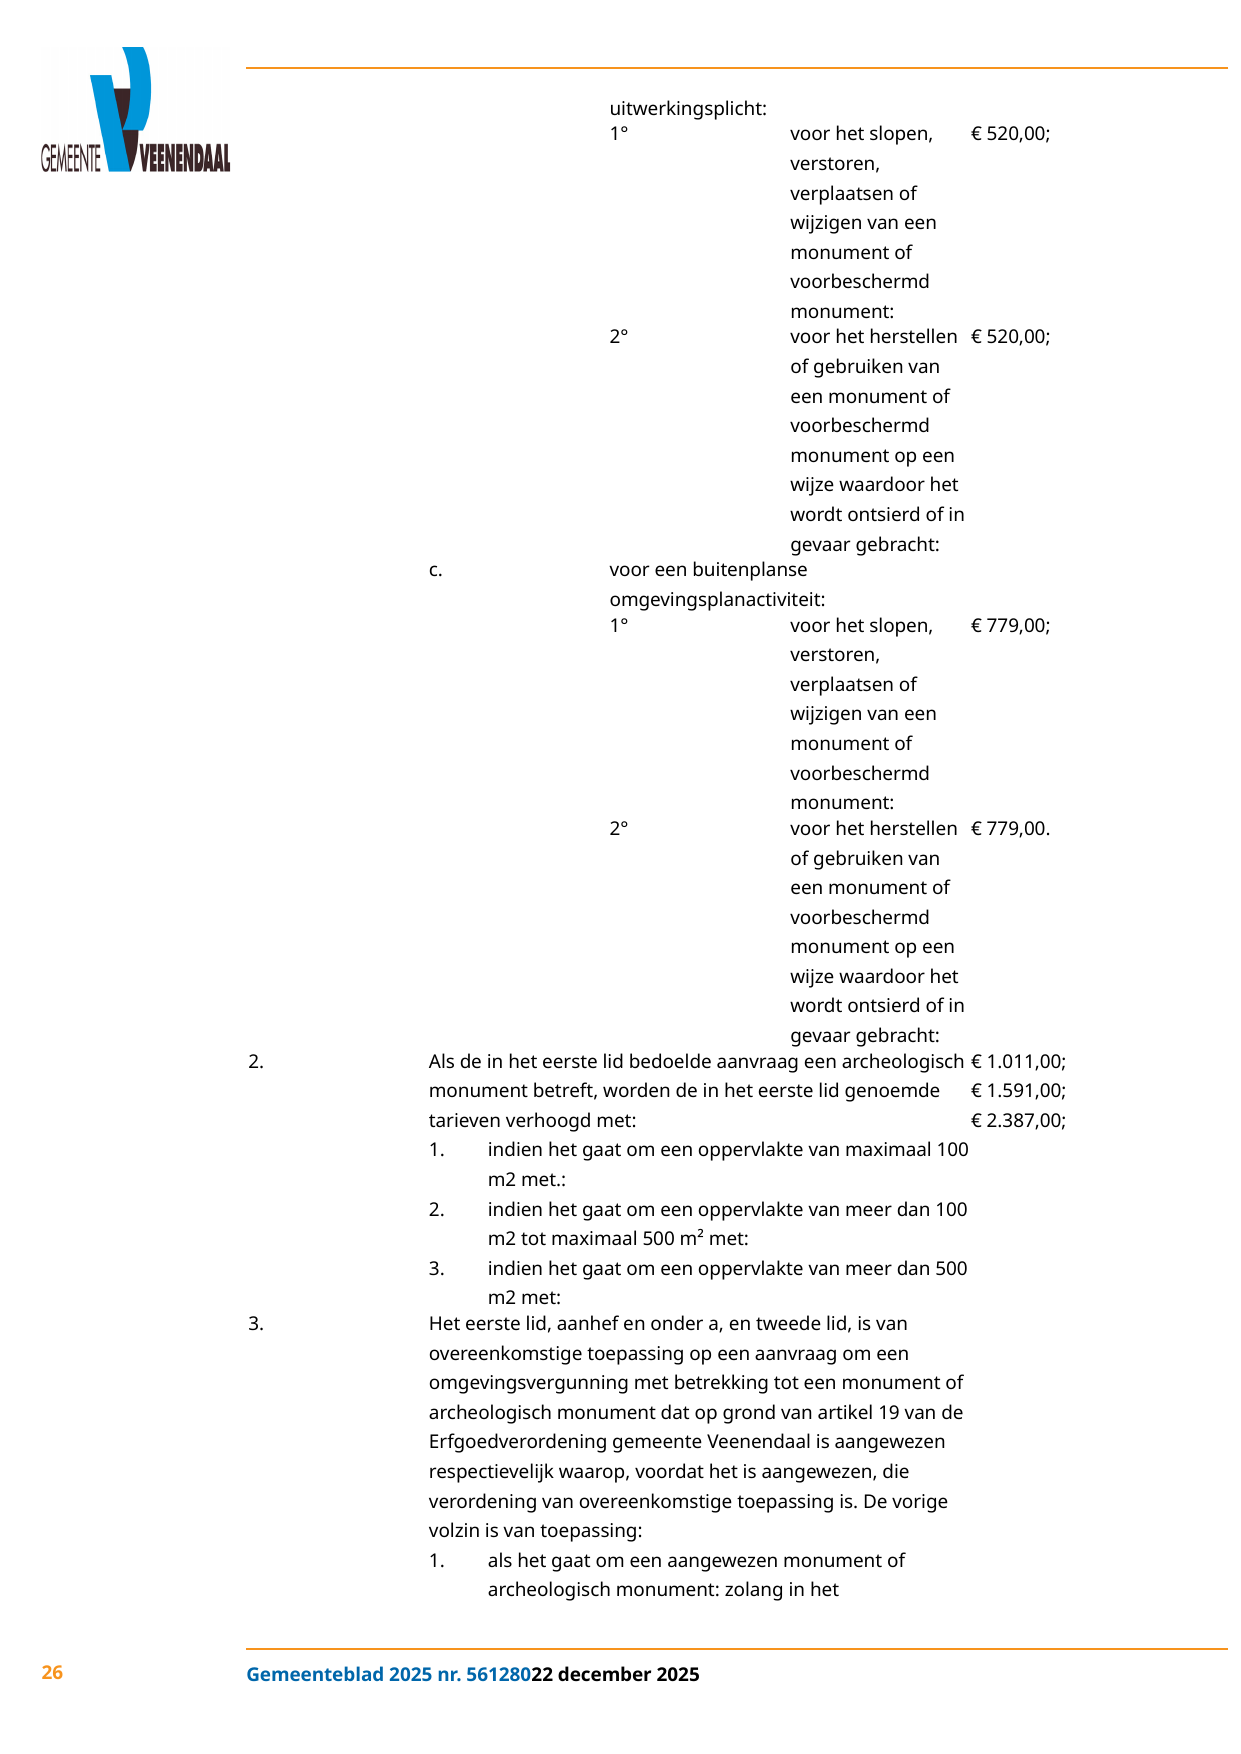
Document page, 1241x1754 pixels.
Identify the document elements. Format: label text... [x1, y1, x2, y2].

table_cell [429, 612, 609, 815]
table_cell € 1.011,00; € 1.591,00; € 2.387,00; [971, 1048, 1152, 1310]
table_cell [429, 815, 609, 1048]
table_cell 1° [609, 121, 790, 324]
table_cell Het eerste lid, aanhef en onder a, en tweede lid, is van overeenkomstige toepassing op een aanvraag om een omgevingsvergunning met betrekking tot een monument of archeologisch monument dat op grond van artikel 19 van de Erfgoedverordening gemeente Veenendaal is aangewezen respectievelijk waarop, voordat het is aangewezen, die verordening van overeenkomstige toepassing is. De vorige volzin is van toepassing: als het gaat om een aangewezen monument of archeologisch monument: zolang in het [429, 1310, 971, 1602]
table_cell 2. [248, 1048, 429, 1310]
table_cell € 779,00; [971, 612, 1152, 815]
table_cell € 520,00; [971, 324, 1152, 557]
table_cell Als de in het eerste lid bedoelde aanvraag een archeologisch monument betreft, worden de in het eerste lid genoemde tarieven verhoogd met: indien het gaat om een oppervlakte van maximaal 100 m2 met.: indien het gaat om een oppervlakte van meer dan 100 m2 tot maximaal 500 m² met: indien het gaat om een oppervlakte van meer dan 500 m2 met: [429, 1048, 971, 1310]
table_cell [248, 324, 429, 557]
table_cell 2° [609, 324, 790, 557]
table_cell € 520,00; [971, 121, 1152, 324]
table_cell [971, 1310, 1152, 1602]
table_cell [971, 95, 1152, 121]
picture [41, 47, 130, 172]
table_cell 2° [609, 815, 790, 1048]
picture [123, 47, 231, 172]
table_cell voor een buitenplanse omgevingsplanactiviteit: [609, 557, 971, 612]
table_cell voor het slopen, verstoren, verplaatsen of wijzigen van een monument of voorbeschermd monument: [790, 121, 971, 324]
table_cell [248, 612, 429, 815]
table_cell € 779,00. [971, 815, 1152, 1048]
table_cell [429, 121, 609, 324]
table_cell [248, 557, 429, 612]
table_cell [248, 815, 429, 1048]
table_cell 1° [609, 612, 790, 815]
table_cell 3. [248, 1310, 429, 1602]
table_cell [248, 121, 429, 324]
table_cell c. [429, 557, 609, 612]
table_cell voor het slopen, verstoren, verplaatsen of wijzigen van een monument of voorbeschermd monument: [790, 612, 971, 815]
table_cell voor het herstellen of gebruiken van een monument of voorbeschermd monument op een wijze waardoor het wordt ontsierd of in gevaar gebracht: [790, 324, 971, 557]
table_cell [429, 95, 609, 121]
table_cell [971, 557, 1152, 612]
table_cell uitwerkingsplicht: [609, 95, 971, 121]
table_cell voor het herstellen of gebruiken van een monument of voorbeschermd monument op een wijze waardoor het wordt ontsierd of in gevaar gebracht: [790, 815, 971, 1048]
table_cell [429, 324, 609, 557]
table_cell [248, 95, 429, 121]
